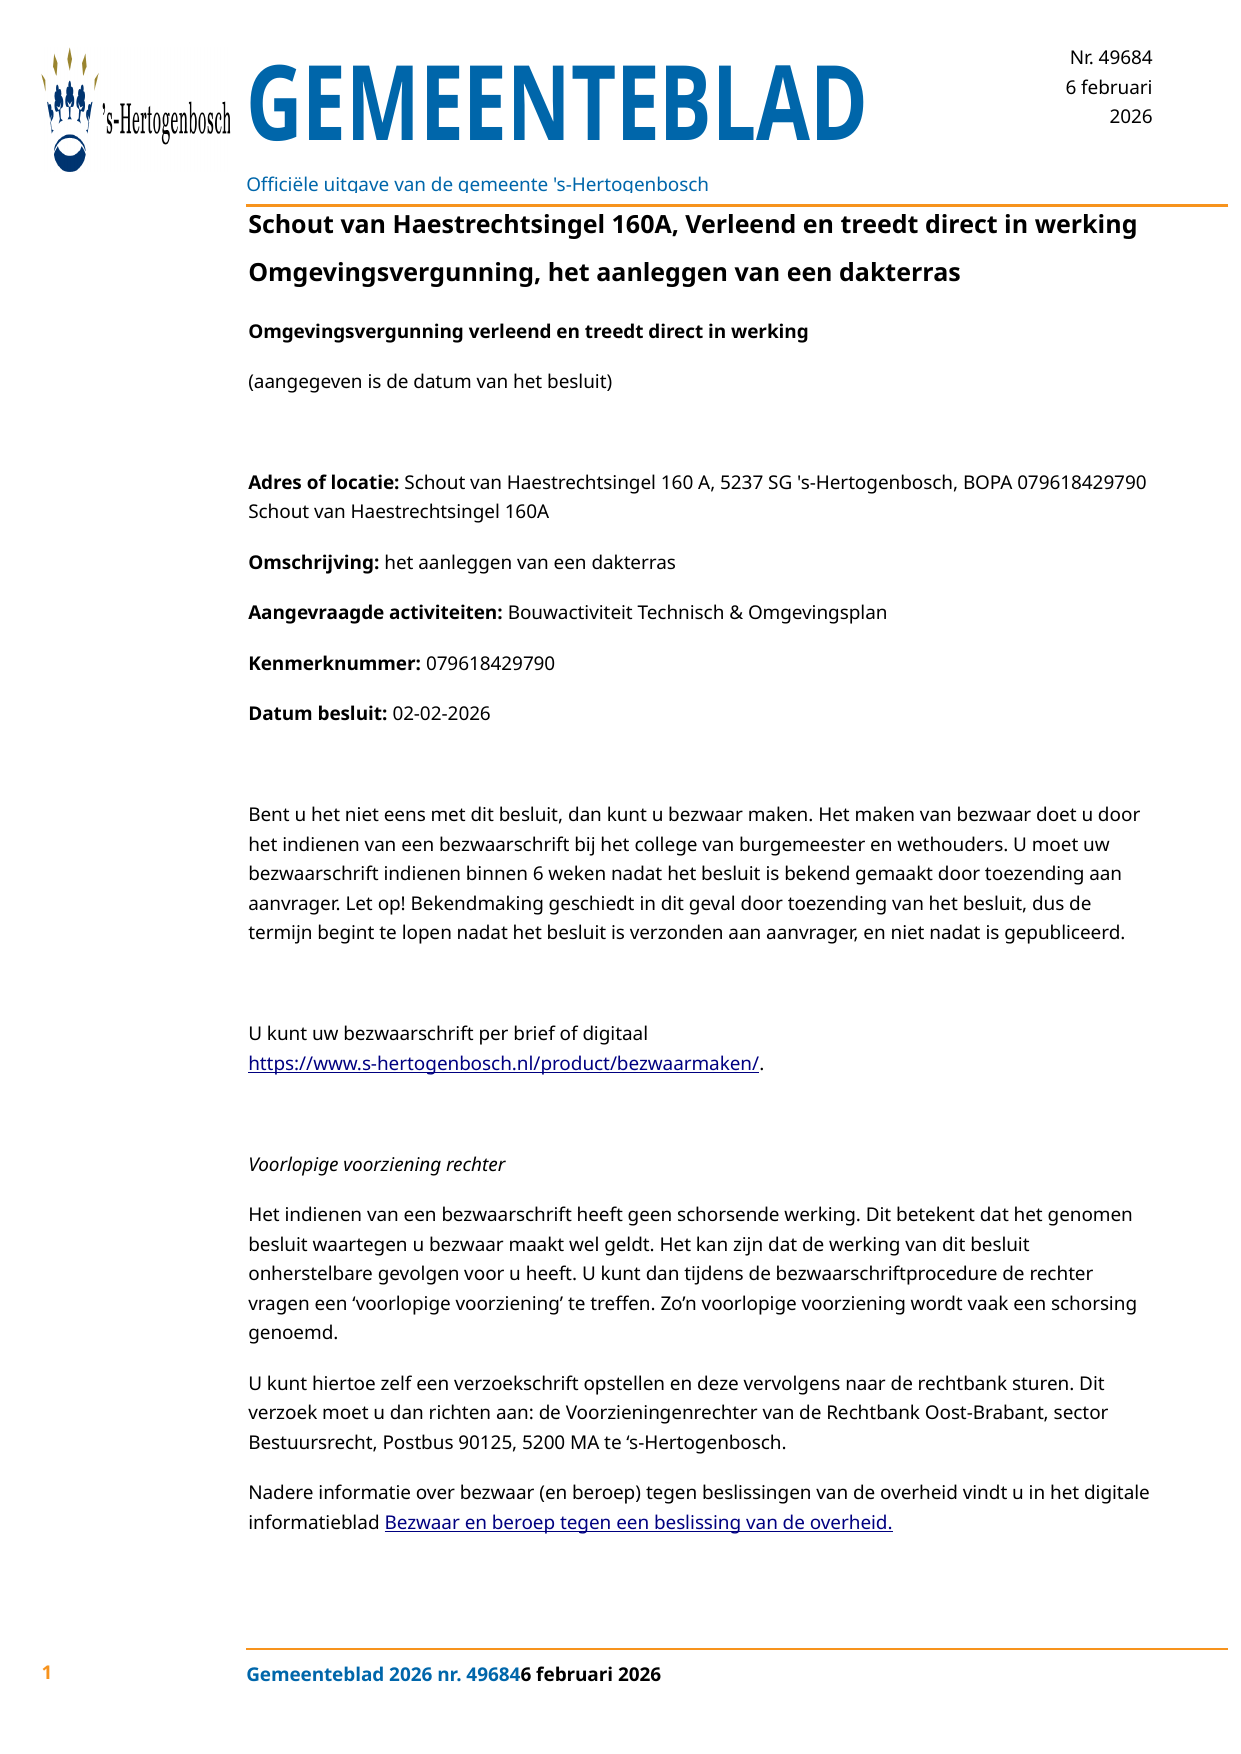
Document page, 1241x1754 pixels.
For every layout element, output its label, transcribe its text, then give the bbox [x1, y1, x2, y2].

text Adres of locatie: Schout van Haestrechtsingel 160 A, 5237 SG 's-Hertogenbosch, BOPA 079618429790 Schout van Haestrechtsingel 160A [248, 469, 1152, 524]
text U kunt uw bezwaarschrift per brief of digitaal https://www.s-hertogenbosch.nl/product/bezwaarmaken/. [248, 1020, 1152, 1076]
text Bent u het niet eens met dit besluit, dan kunt u bezwaar maken. Het maken van bezwaar doet u door het indienen van een bezwaarschrift bij het college van burgemeester en wethouders. U moet uw bezwaarschrift indienen binnen 6 weken nadat het besluit is bekend gemaakt door toezending aan aanvrager. Let op! Bekendmaking geschiedt in dit geval door toezending van het besluit, dus de termijn begint te lopen nadat het besluit is verzonden aan aanvrager, en niet nadat is gepubliceerd. [248, 801, 1152, 945]
text Het indienen van een bezwaarschrift heeft geen schorsende werking. Dit betekent dat het genomen besluit waartegen u bezwaar maakt wel geldt. Het kan zijn dat de werking van dit besluit onherstelbare gevolgen voor u heeft. U kunt dan tijdens de bezwaarschriftprocedure de rechter vragen een ‘voorlopige voorziening’ te treffen. Zo’n voorlopige voorziening wordt vaak een schorsing genoemd. [248, 1201, 1152, 1345]
text U kunt hiertoe zelf een verzoekschrift opstellen en deze vervolgens naar de rechtbank sturen. Dit verzoek moet u dan richten aan: de Voorzieningenrechter van de Rechtbank Oost-Brabant, sector Bestuursrecht, Postbus 90125, 5200 MA te ‘s-Hertogenbosch. [248, 1370, 1152, 1455]
text Kenmerknummer: 079618429790 [248, 650, 1152, 676]
text Voorlopige voorziening rechter [248, 1151, 1152, 1177]
text Schout van Haestrechtsingel 160A, Verleend en treedt direct in werking Omgevingsvergunning, het aanleggen van een dakterras [248, 207, 1152, 288]
picture [41, 47, 231, 172]
text Omgevingsvergunning verleend en treedt direct in werking [248, 318, 1152, 344]
text Nadere informatie over bezwaar (en beroep) tegen beslissingen van de overheid vindt u in het digitale informatieblad Bezwaar en beroep tegen een beslissing van de overheid. [248, 1479, 1152, 1535]
text (aangegeven is de datum van het besluit) [248, 368, 1152, 394]
text Datum besluit: 02-02-2026 [248, 700, 1152, 726]
text Omschrijving: het aanleggen van een dakterras [248, 549, 1152, 575]
text Aangevraagde activiteiten: Bouwactiviteit Technisch & Omgevingsplan [248, 599, 1152, 625]
